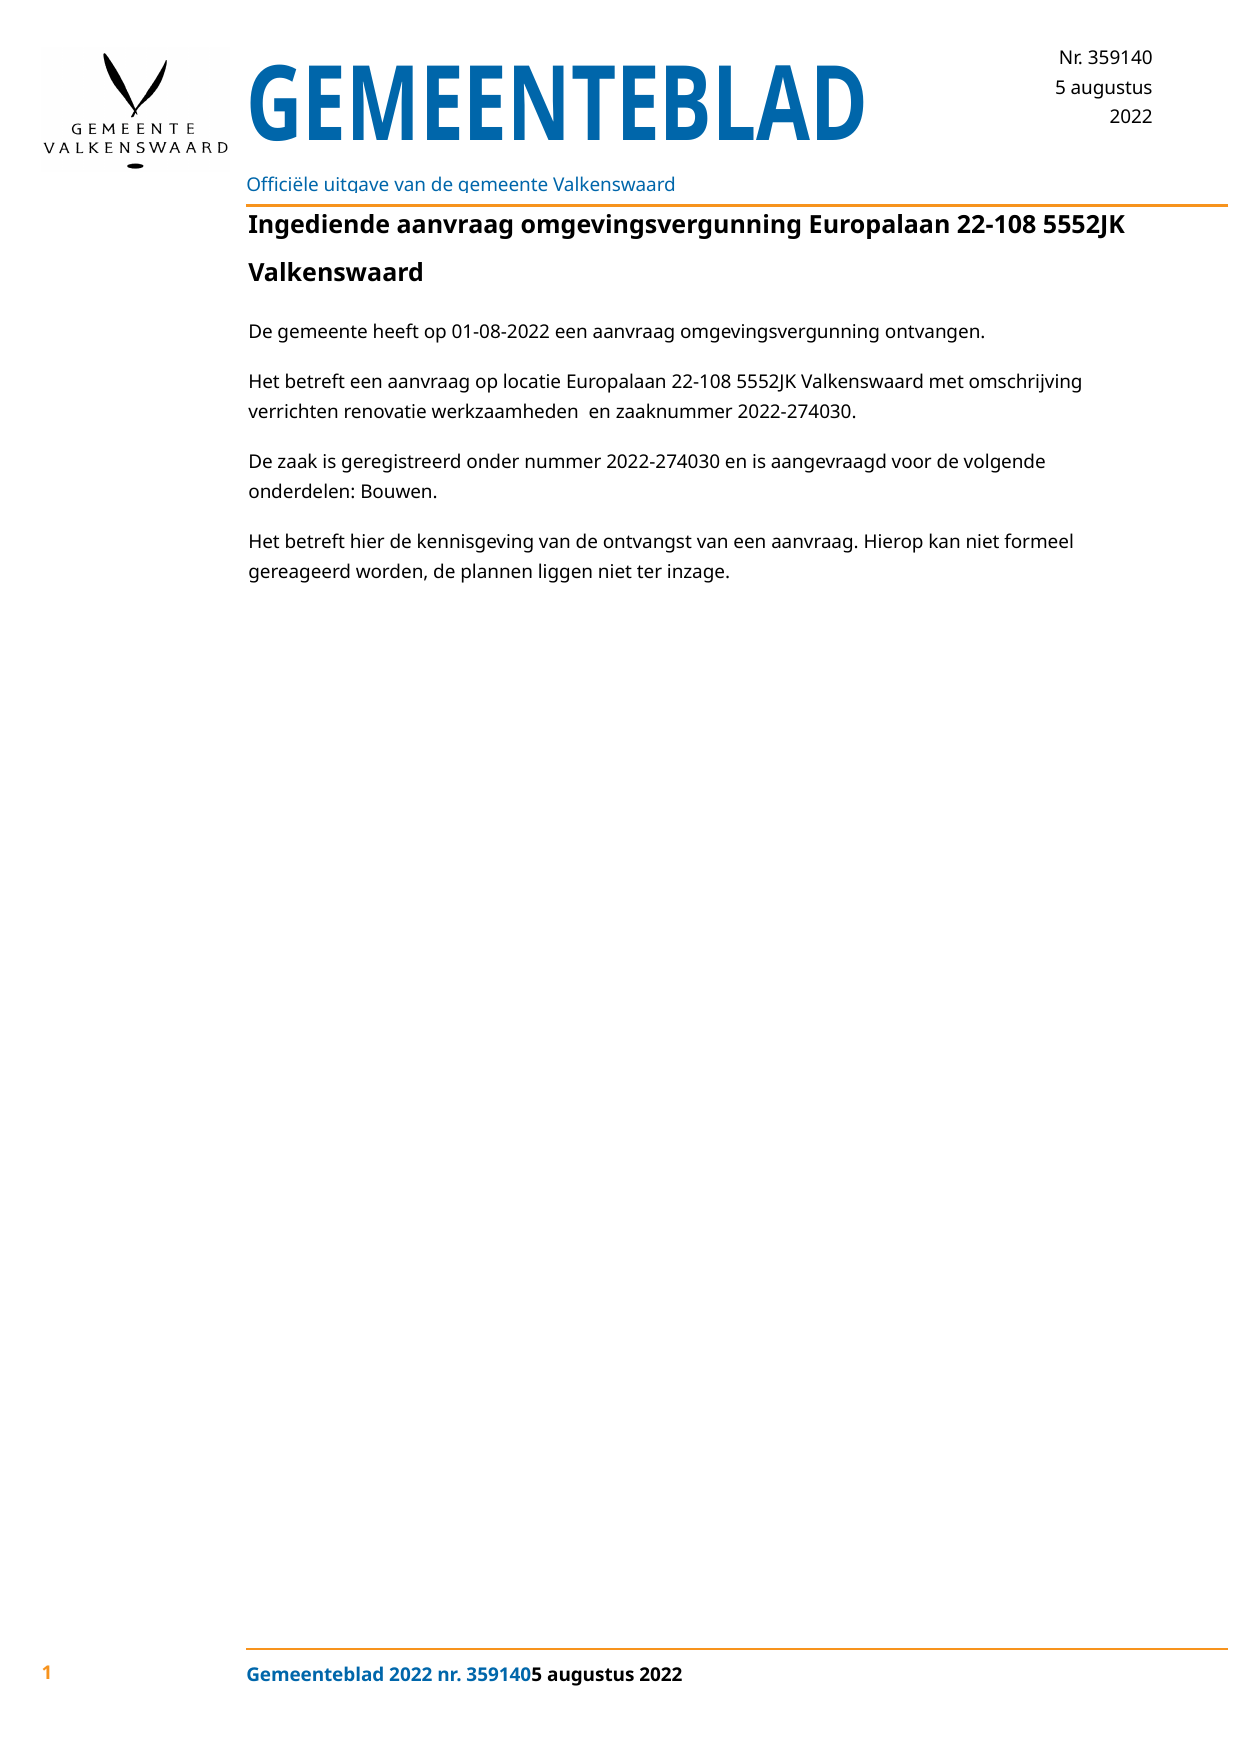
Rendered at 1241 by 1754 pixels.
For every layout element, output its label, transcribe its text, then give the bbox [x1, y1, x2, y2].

text Ingediende aanvraag omgevingsvergunning Europalaan 22-108 5552JK Valkenswaard [248, 207, 1152, 288]
picture [41, 47, 231, 172]
text Het betreft een aanvraag op locatie Europalaan 22-108 5552JK Valkenswaard met omschrijving verrichten renovatie werkzaamheden en zaaknummer 2022-274030. [248, 368, 1152, 424]
text Het betreft hier de kennisgeving van de ontvangst van een aanvraag. Hierop kan niet formeel gereageerd worden, de plannen liggen niet ter inzage. [248, 528, 1152, 584]
text De zaak is geregistreerd onder nummer 2022-274030 en is aangevraagd voor de volgende onderdelen: Bouwen. [248, 448, 1152, 504]
text De gemeente heeft op 01-08-2022 een aanvraag omgevingsvergunning ontvangen. [248, 318, 1152, 344]
